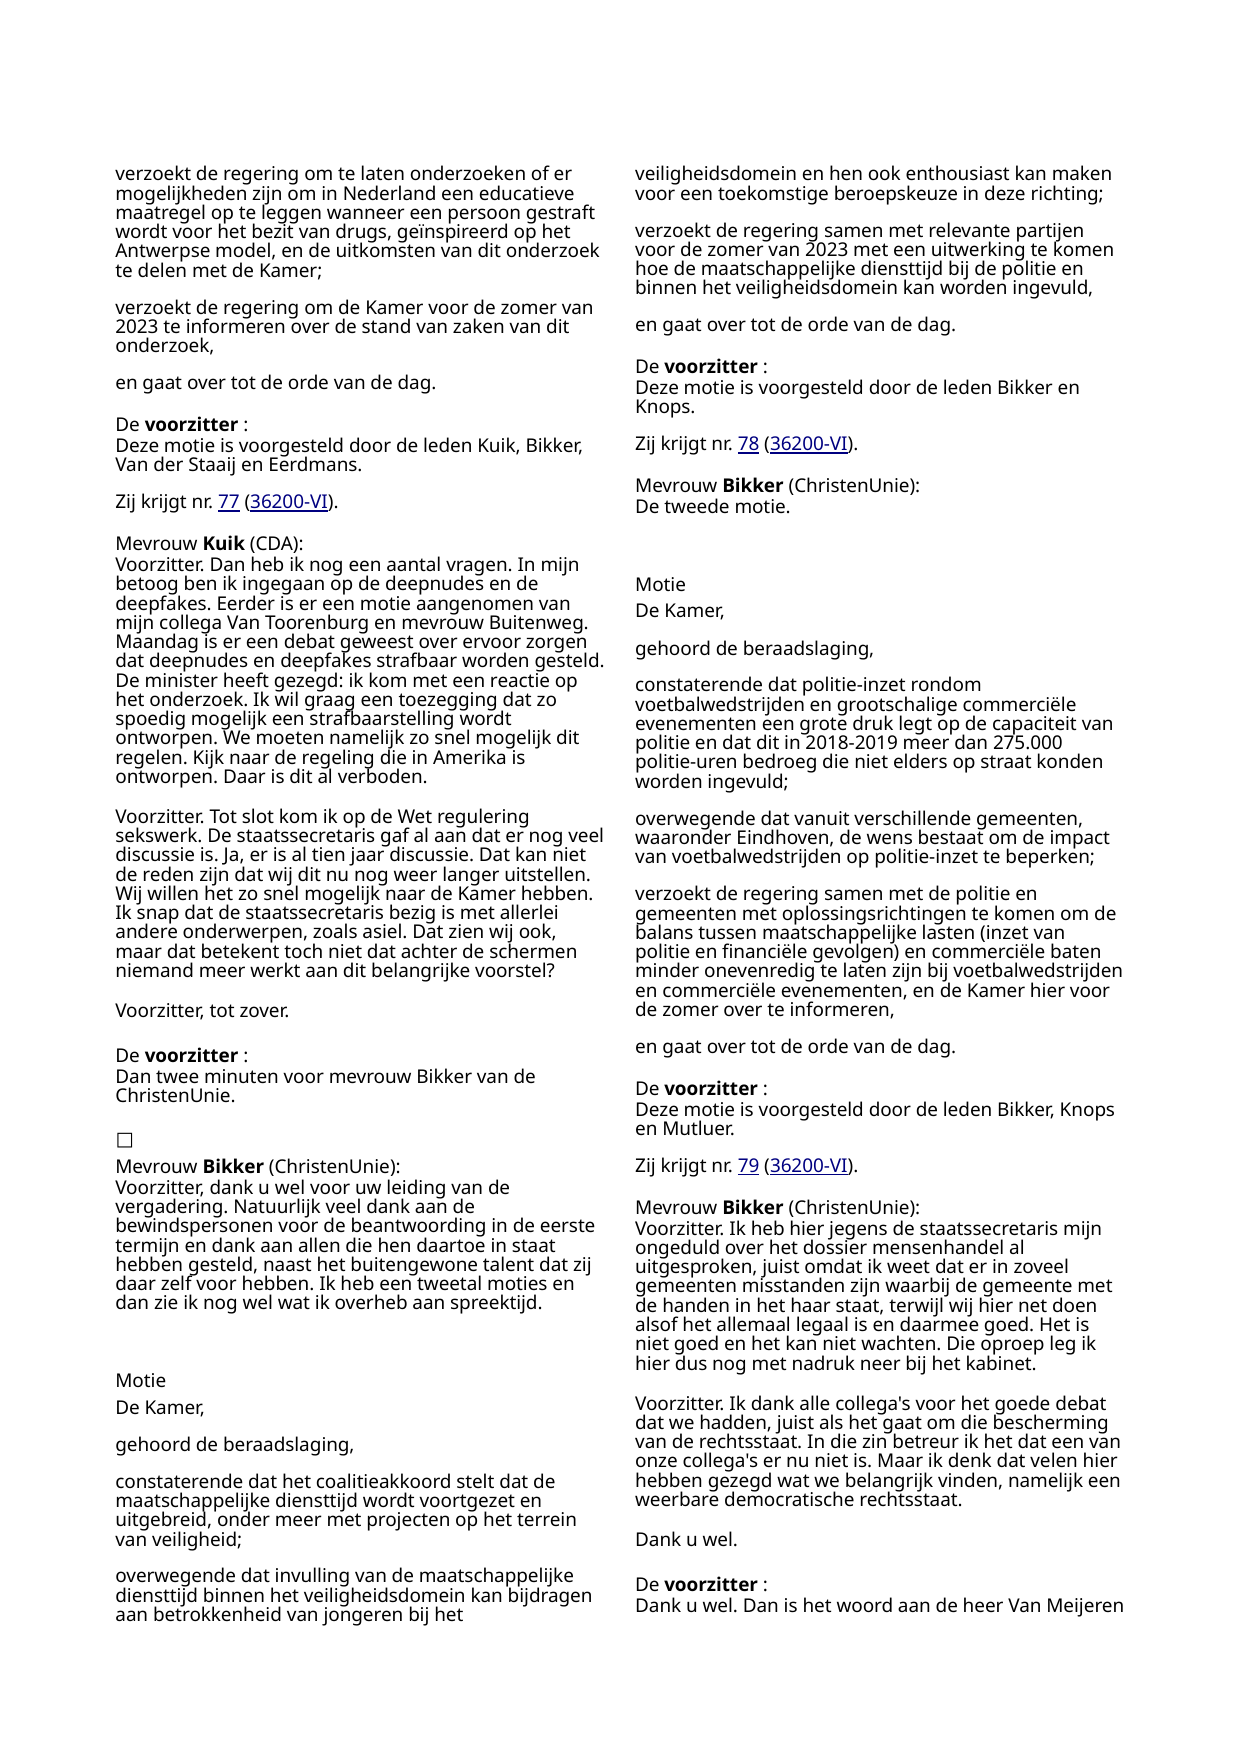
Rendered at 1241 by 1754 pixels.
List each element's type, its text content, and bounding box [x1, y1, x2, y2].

text De voorzitter : [635, 1075, 1125, 1101]
text Deze motie is voorgesteld door de leden Bikker, Knops en Mutluer. [635, 1101, 1125, 1139]
text verzoekt de regering samen met relevante partijen voor de zomer van 2023 met een uitwerking te komen hoe de maatschappelijke diensttijd bij de politie en binnen het veiligheidsdomein kan worden ingevuld, [635, 222, 1125, 299]
text en gaat over tot de orde van de dag. [115, 374, 605, 393]
text De voorzitter : [635, 1571, 1125, 1597]
text Voorzitter. Dan heb ik nog een aantal vragen. In mijn betoog ben ik ingegaan op de deepnudes en de deepfakes. Eerder is er een motie aangenomen van mijn collega Van Toorenburg en mevrouw Buitenweg. Maandag is er een debat geweest over ervoor zorgen dat deepnudes en deepfakes strafbaar worden gesteld. De minister heeft gezegd: ik kom met een reactie op het onderzoek. Ik wil graag een toezegging dat zo spoedig mogelijk een strafbaarstelling wordt ontworpen. We moeten namelijk zo snel mogelijk dit regelen. Kijk naar de regeling die in Amerika is ontworpen. Daar is dit al verboden. [115, 556, 605, 787]
text Zij krijgt nr. 77 (36200-VI). [115, 493, 605, 512]
text Mevrouw Kuik (CDA): [115, 530, 605, 556]
text Mevrouw Bikker (ChristenUnie): [635, 472, 1125, 498]
text Dan twee minuten voor mevrouw Bikker van de ChristenUnie. [115, 1068, 605, 1106]
text De Kamer, [635, 602, 1125, 622]
text veiligheidsdomein en hen ook enthousiast kan maken voor een toekomstige beroepskeuze in deze richting; [635, 165, 1125, 204]
text De tweede motie. [635, 498, 1125, 517]
text constaterende dat politie-inzet rondom voetbalwedstrijden en grootschalige commerciële evenementen een grote druk legt op de capaciteit van politie en dat dit in 2018-2019 meer dan 275.000 politie-uren bedroeg die niet elders op straat konden worden ingevuld; [635, 676, 1125, 792]
text Zij krijgt nr. 78 (36200-VI). [635, 435, 1125, 454]
text Zij krijgt nr. 79 (36200-VI). [635, 1157, 1125, 1176]
text De voorzitter : [635, 353, 1125, 379]
text Voorzitter. Ik dank alle collega's voor het goede debat dat we hadden, juist als het gaat om die bescherming van de rechtsstaat. In die zin betreur ik het dat een van onze collega's er nu niet is. Maar ik denk dat velen hier hebben gezegd wat we belangrijk vinden, namelijk een weerbare democratische rechtsstaat. [635, 1394, 1125, 1510]
text overwegende dat invulling van de maatschappelijke diensttijd binnen het veiligheidsdomein kan bijdragen aan betrokkenheid van jongeren bij het [115, 1567, 605, 1625]
text De Kamer, [115, 1399, 605, 1418]
text Dank u wel. Dan is het woord aan de heer Van Meijeren [635, 1597, 1125, 1616]
text gehoord de beraadslaging, [635, 639, 1125, 659]
text overwegende dat vanuit verschillende gemeenten, waaronder Eindhoven, de wens bestaat om de impact van voetbalwedstrijden op politie-inzet te beperken; [635, 810, 1125, 868]
text gehoord de beraadslaging, [115, 1436, 605, 1455]
text en gaat over tot de orde van de dag. [635, 1038, 1125, 1057]
text Motie [635, 571, 1125, 597]
text Voorzitter. Tot slot kom ik op de Wet regulering sekswerk. De staatssecretaris gaf al aan dat er nog veel discussie is. Ja, er is al tien jaar discussie. Dat kan niet de reden zijn dat wij dit nu nog weer langer uitstellen. Wij willen het zo snel mogelijk naar de Kamer hebben. Ik snap dat de staatssecretaris bezig is met allerlei andere onderwerpen, zoals asiel. Dat zien wij ook, maar dat betekent toch niet dat achter de schermen niemand meer werkt aan dit belangrijke voorstel? [115, 808, 605, 981]
text Dank u wel. [635, 1531, 1125, 1550]
text verzoekt de regering samen met de politie en gemeenten met oplossingsrichtingen te komen om de balans tussen maatschappelijke lasten (inzet van politie en financiële gevolgen) en commerciële baten minder onevenredig te laten zijn bij voetbalwedstrijden en commerciële evenementen, en de Kamer hier voor de zomer over te informeren, [635, 885, 1125, 1020]
text en gaat over tot de orde van de dag. [635, 316, 1125, 336]
text verzoekt de regering om de Kamer voor de zomer van 2023 te informeren over de stand van zaken van dit onderzoek, [115, 299, 605, 356]
text ⬜ [115, 1127, 605, 1153]
text Voorzitter, tot zover. [115, 1002, 605, 1021]
text De voorzitter : [115, 1042, 605, 1068]
text constaterende dat het coalitieakkoord stelt dat de maatschappelijke diensttijd wordt voortgezet en uitgebreid, onder meer met projecten op het terrein van veiligheid; [115, 1473, 605, 1550]
text verzoekt de regering om te laten onderzoeken of er mogelijkheden zijn om in Nederland een educatieve maatregel op te leggen wanneer een persoon gestraft wordt voor het bezit van drugs, geïnspireerd op het Antwerpse model, en de uitkomsten van dit onderzoek te delen met de Kamer; [115, 165, 605, 281]
text Deze motie is voorgesteld door de leden Kuik, Bikker, Van der Staaij en Eerdmans. [115, 437, 605, 475]
text Deze motie is voorgesteld door de leden Bikker en Knops. [635, 379, 1125, 418]
text Mevrouw Bikker (ChristenUnie): [115, 1153, 605, 1179]
text Voorzitter. Ik heb hier jegens de staatssecretaris mijn ongeduld over het dossier mensenhandel al uitgesproken, juist omdat ik weet dat er in zoveel gemeenten misstanden zijn waarbij de gemeente met de handen in het haar staat, terwijl wij hier net doen alsof het allemaal legaal is en daarmee goed. Het is niet goed en het kan niet wachten. Die oproep leg ik hier dus nog met nadruk neer bij het kabinet. [635, 1220, 1125, 1374]
text De voorzitter : [115, 411, 605, 437]
text Mevrouw Bikker (ChristenUnie): [635, 1194, 1125, 1220]
text Voorzitter, dank u wel voor uw leiding van de vergadering. Natuurlijk veel dank aan de bewindspersonen voor de beantwoording in de eerste termijn en dank aan allen die hen daartoe in staat hebben gesteld, naast het buitengewone talent dat zij daar zelf voor hebben. Ik heb een tweetal moties en dan zie ik nog wel wat ik overheb aan spreektijd. [115, 1179, 605, 1314]
text Motie [115, 1367, 605, 1393]
